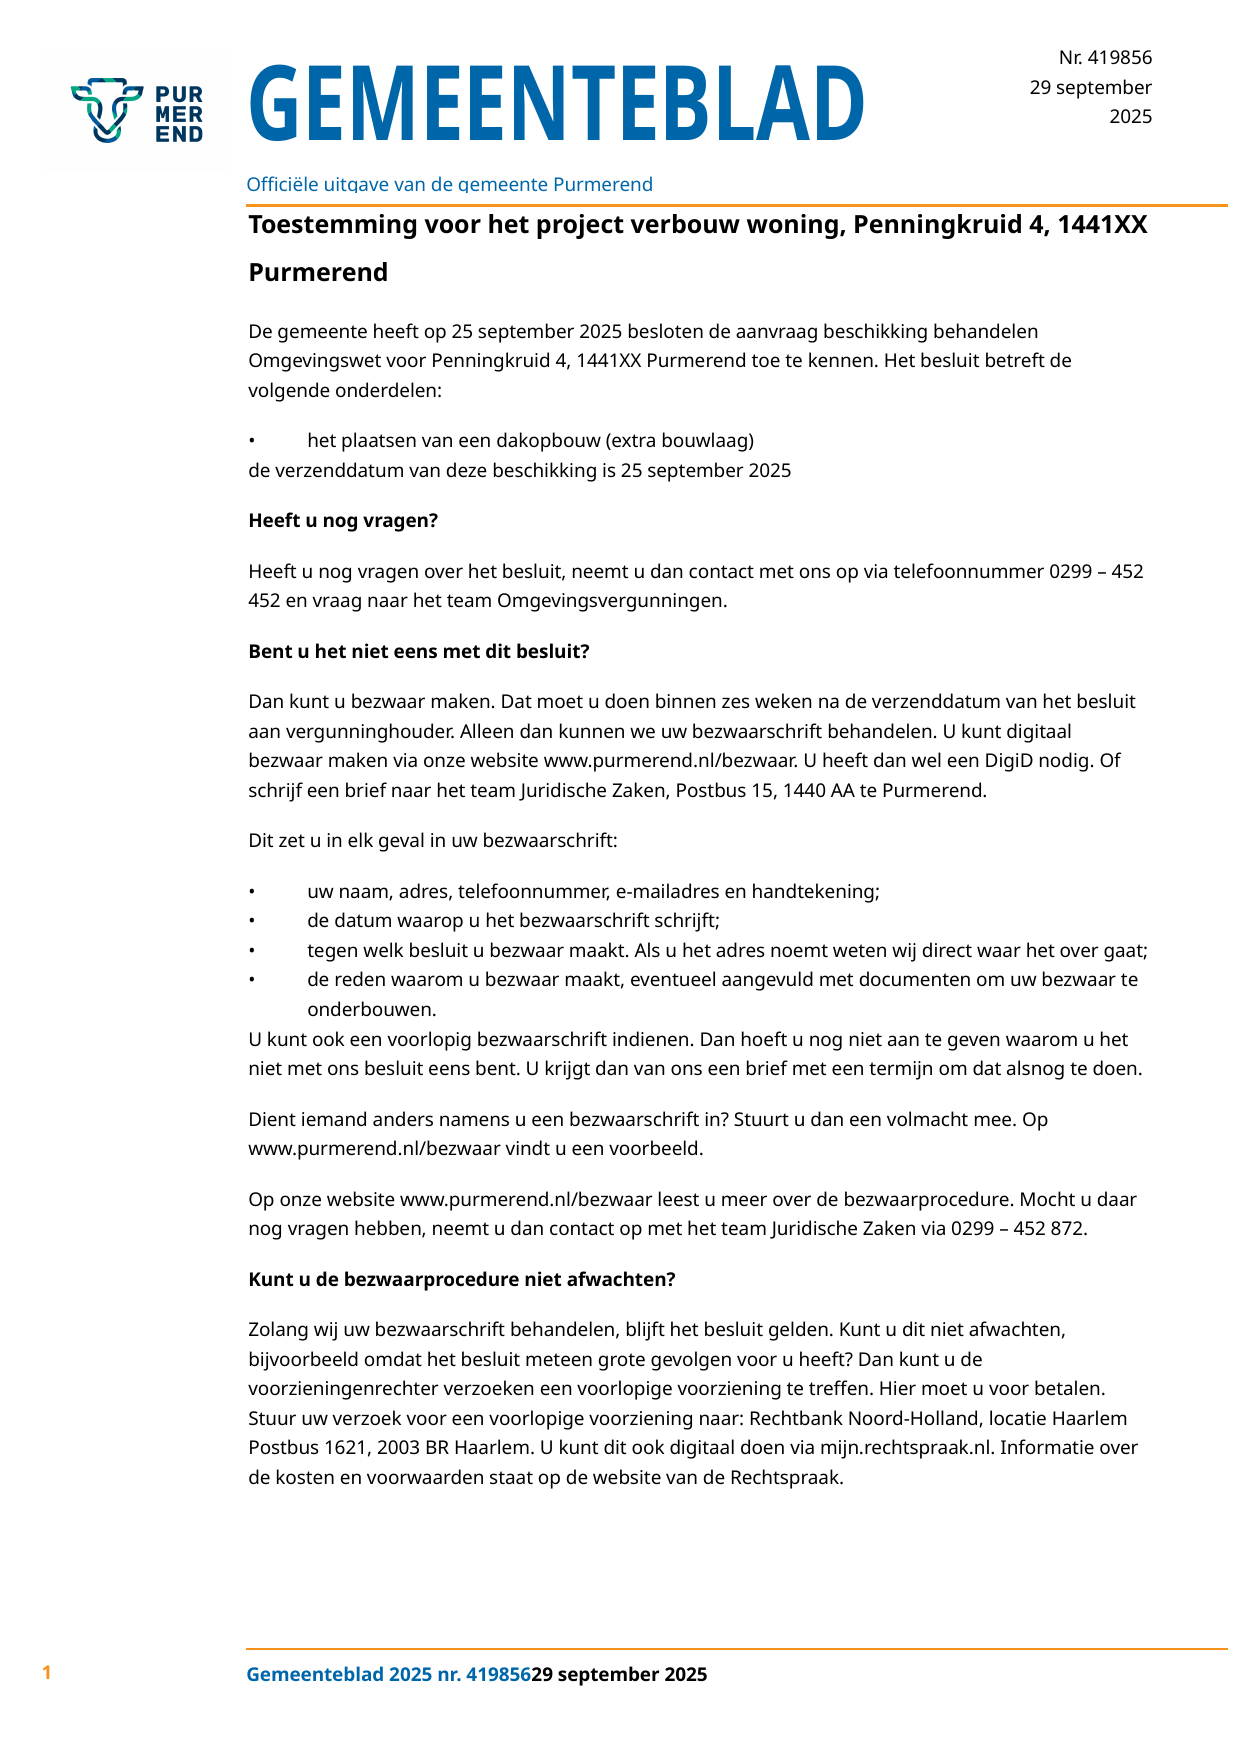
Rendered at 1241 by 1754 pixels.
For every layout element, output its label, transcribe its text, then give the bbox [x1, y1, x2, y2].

text de verzenddatum van deze beschikking is 25 september 2025 [248, 457, 1152, 483]
text Heeft u nog vragen? [248, 507, 1152, 533]
text Op onze website www.purmerend.nl/bezwaar leest u meer over de bezwaarprocedure. Mocht u daar nog vragen hebben, neemt u dan contact op met het team Juridische Zaken via 0299 – 452 872. [248, 1186, 1152, 1241]
picture [41, 47, 231, 172]
text Heeft u nog vragen over het besluit, neemt u dan contact met ons op via telefoonnummer 0299 – 452 452 en vraag naar het team Omgevingsvergunningen. [248, 558, 1152, 613]
text U kunt ook een voorlopig bezwaarschrift indienen. Dan hoeft u nog niet aan te geven waarom u het niet met ons besluit eens bent. U krijgt dan van ons een brief met een termijn om dat alsnog te doen. [248, 1026, 1152, 1081]
text Dit zet u in elk geval in uw bezwaarschrift: [248, 827, 1152, 853]
text De gemeente heeft op 25 september 2025 besloten de aanvraag beschikking behandelen Omgevingswet voor Penningkruid 4, 1441XX Purmerend toe te kennen. Het besluit betreft de volgende onderdelen: [248, 318, 1152, 403]
text Toestemming voor het project verbouw woning, Penningkruid 4, 1441XX Purmerend [248, 207, 1152, 288]
text Dan kunt u bezwaar maken. Dat moet u doen binnen zes weken na de verzenddatum van het besluit aan vergunninghouder. Alleen dan kunnen we uw bezwaarschrift behandelen. U kunt digitaal bezwaar maken via onze website www.purmerend.nl/bezwaar. U heeft dan wel een DigiD nodig. Of schrijf een brief naar het team Juridische Zaken, Postbus 15, 1440 AA te Purmerend. [248, 688, 1152, 803]
list uw naam, adres, telefoonnummer, e-mailadres en handtekening; [248, 878, 1152, 904]
text Bent u het niet eens met dit besluit? [248, 638, 1152, 664]
text Zolang wij uw bezwaarschrift behandelen, blijft het besluit gelden. Kunt u dit niet afwachten, bijvoorbeeld omdat het besluit meteen grote gevolgen voor u heeft? Dan kunt u de voorzieningenrechter verzoeken een voorlopige voorziening te treffen. Hier moet u voor betalen. Stuur uw verzoek voor een voorlopige voorziening naar: Rechtbank Noord-Holland, locatie Haarlem Postbus 1621, 2003 BR Haarlem. U kunt dit ook digitaal doen via mijn.rechtspraak.nl. Informatie over de kosten en voorwaarden staat op de website van de Rechtspraak. [248, 1316, 1152, 1490]
text Dient iemand anders namens u een bezwaarschrift in? Stuurt u dan een volmacht mee. Op www.purmerend.nl/bezwaar vindt u een voorbeeld. [248, 1106, 1152, 1161]
list de reden waarom u bezwaar maakt, eventueel aangevuld met documenten om uw bezwaar te onderbouwen. [248, 967, 1152, 1022]
list het plaatsen van een dakopbouw (extra bouwlaag) [248, 427, 1152, 453]
list de datum waarop u het bezwaarschrift schrijft; [248, 907, 1152, 933]
list tegen welk besluit u bezwaar maakt. Als u het adres noemt weten wij direct waar het over gaat; [248, 937, 1152, 963]
text Kunt u de bezwaarprocedure niet afwachten? [248, 1266, 1152, 1292]
